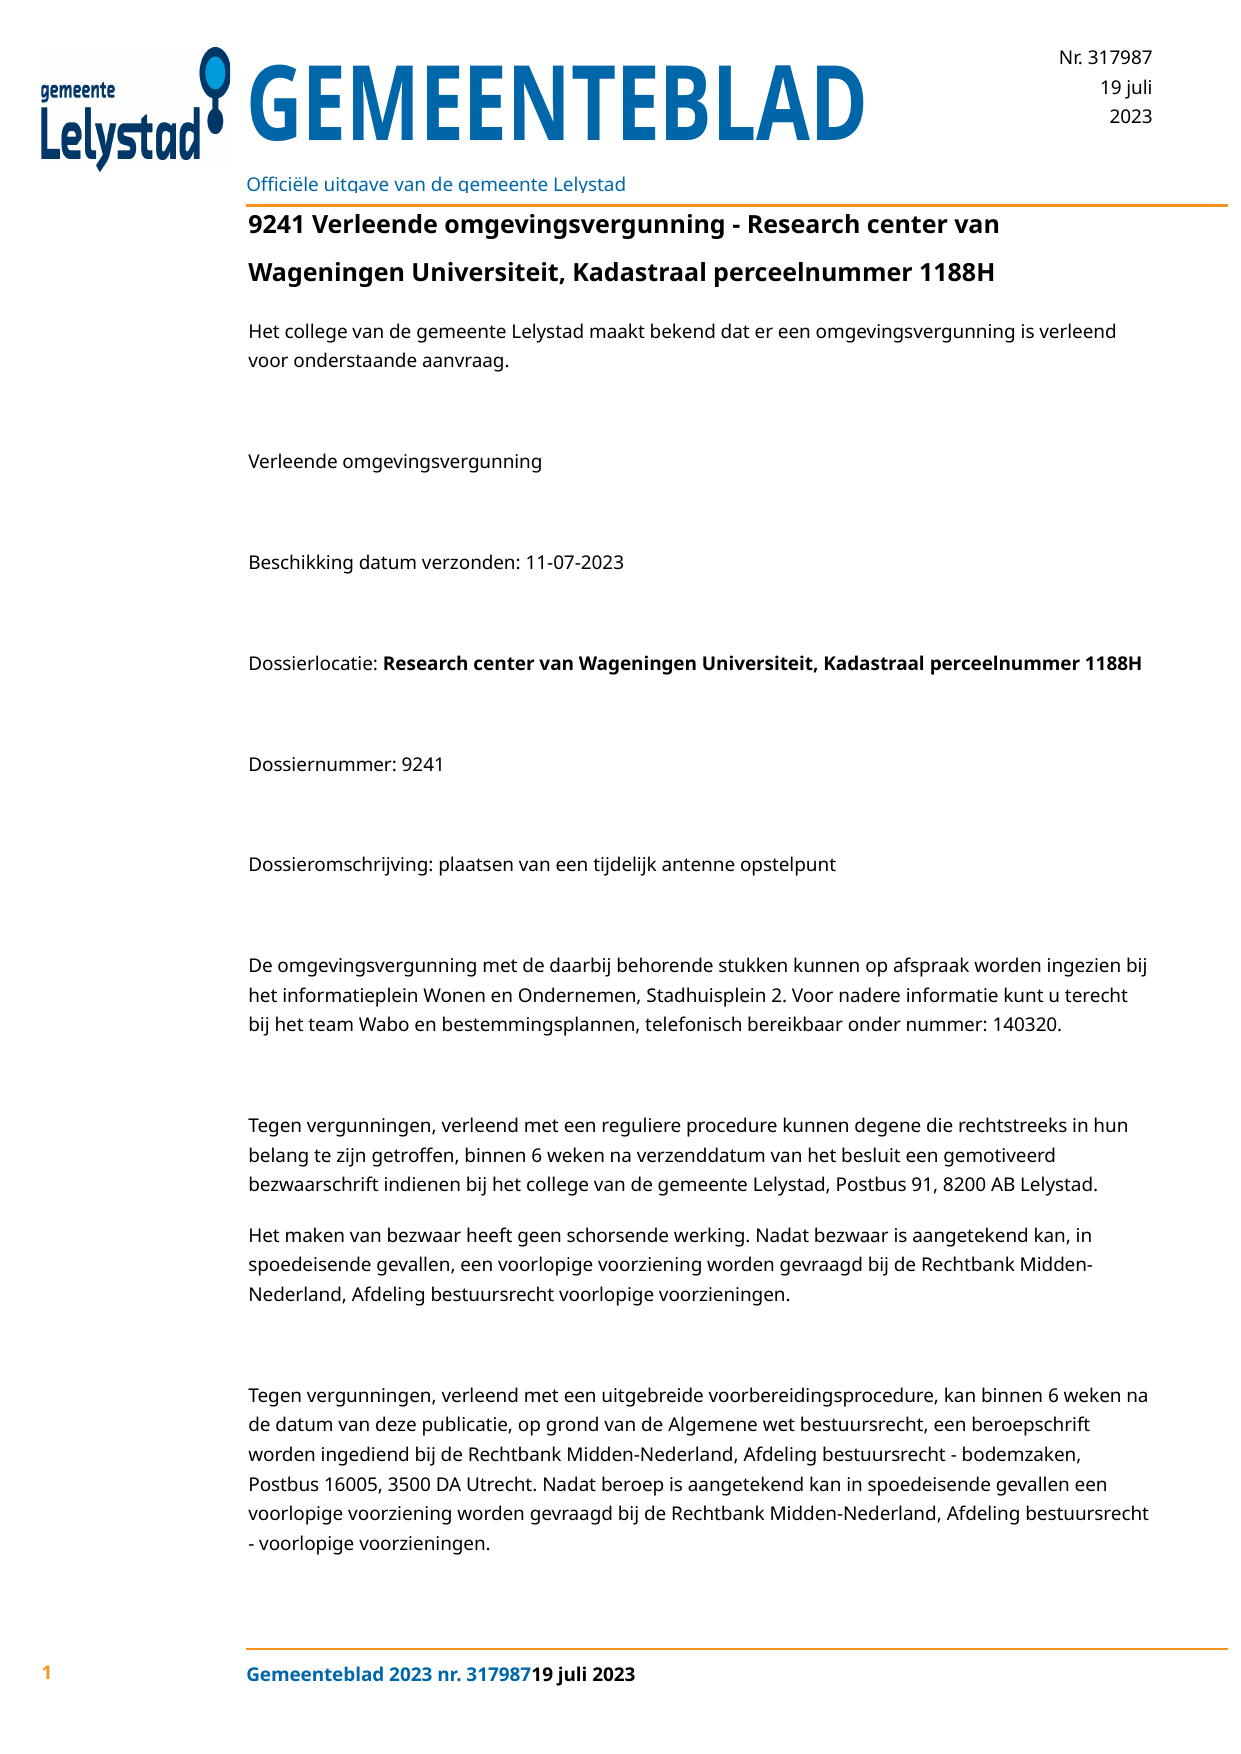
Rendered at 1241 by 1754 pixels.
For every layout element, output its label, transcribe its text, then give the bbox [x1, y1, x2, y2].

text Dossierlocatie: Research center van Wageningen Universiteit, Kadastraal perceelnummer 1188H [248, 650, 1152, 676]
text De omgevingsvergunning met de daarbij behorende stukken kunnen op afspraak worden ingezien bij het informatieplein Wonen en Ondernemen, Stadhuisplein 2. Voor nadere informatie kunt u terecht bij het team Wabo en bestemmingsplannen, telefonisch bereikbaar onder nummer: 140320. [248, 952, 1152, 1037]
text 9241 Verleende omgevingsvergunning - Research center van Wageningen Universiteit, Kadastraal perceelnummer 1188H [248, 207, 1152, 288]
text Tegen vergunningen, verleend met een uitgebreide voorbereidingsprocedure, kan binnen 6 weken na de datum van deze publicatie, op grond van de Algemene wet bestuursrecht, een beroepschrift worden ingediend bij de Rechtbank Midden-Nederland, Afdeling bestuursrecht - bodemzaken, Postbus 16005, 3500 DA Utrecht. Nadat beroep is aangetekend kan in spoedeisende gevallen een voorlopige voorziening worden gevraagd bij de Rechtbank Midden-Nederland, Afdeling bestuursrecht - voorlopige voorzieningen. [248, 1382, 1152, 1556]
picture [41, 47, 231, 172]
text Het college van de gemeente Lelystad maakt bekend dat er een omgevingsvergunning is verleend voor onderstaande aanvraag. [248, 318, 1152, 373]
text Verleende omgevingsvergunning [248, 448, 1152, 474]
text Dossieromschrijving: plaatsen van een tijdelijk antenne opstelpunt [248, 852, 1152, 877]
text Dossiernummer: 9241 [248, 751, 1152, 777]
text Tegen vergunningen, verleend met een reguliere procedure kunnen degene die rechtstreeks in hun belang te zijn getroffen, binnen 6 weken na verzenddatum van het besluit een gemotiveerd bezwaarschrift indienen bij het college van de gemeente Lelystad, Postbus 91, 8200 AB Lelystad. [248, 1112, 1152, 1197]
text Het maken van bezwaar heeft geen schorsende werking. Nadat bezwaar is aangetekend kan, in spoedeisende gevallen, een voorlopige voorziening worden gevraagd bij de Rechtbank Midden-Nederland, Afdeling bestuursrecht voorlopige voorzieningen. [248, 1222, 1152, 1307]
text Beschikking datum verzonden: 11-07-2023 [248, 549, 1152, 575]
